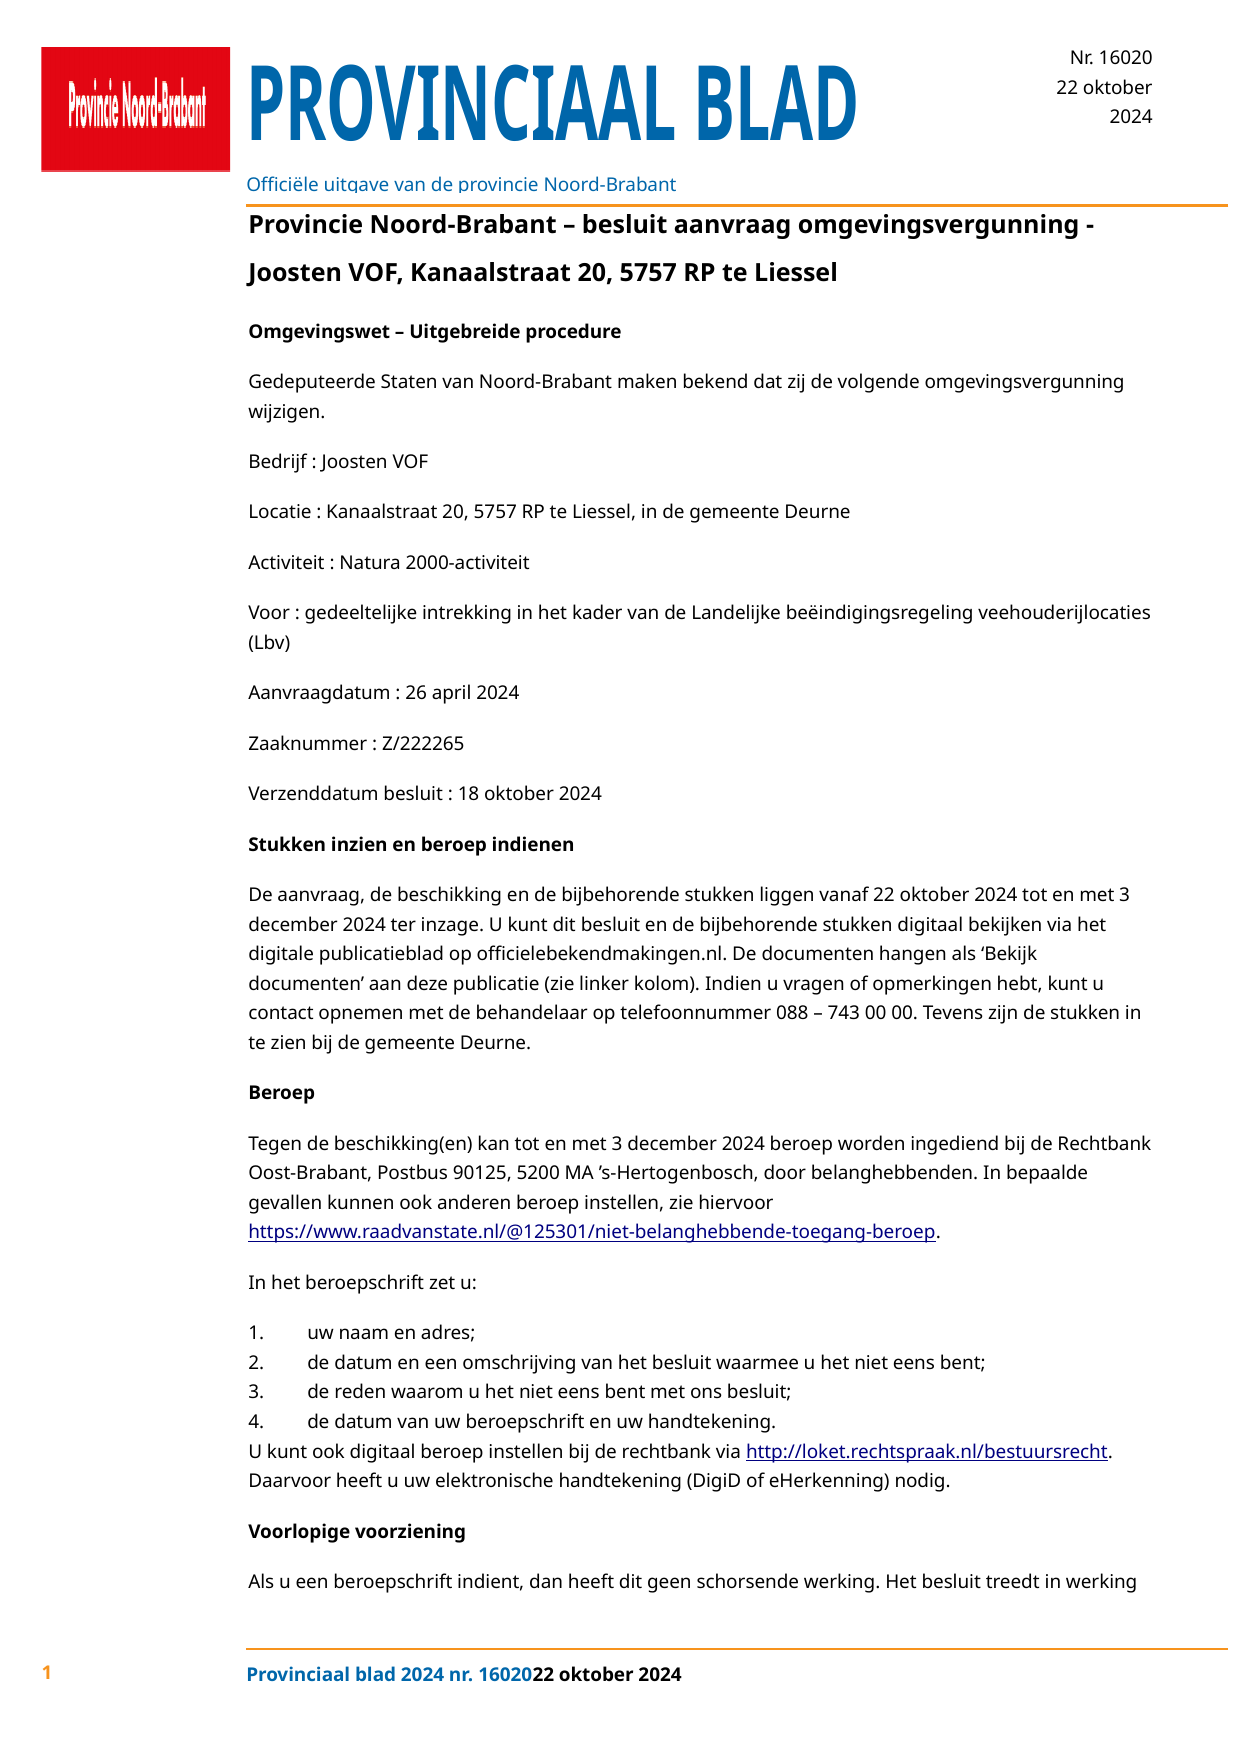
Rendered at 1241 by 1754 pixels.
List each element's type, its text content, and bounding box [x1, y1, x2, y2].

text Aanvraagdatum : 26 april 2024 [248, 679, 1152, 705]
text Tegen de beschikking(en) kan tot en met 3 december 2024 beroep worden ingediend bij de Rechtbank Oost-Brabant, Postbus 90125, 5200 MA ’s-Hertogenbosch, door belanghebbenden. In bepaalde gevallen kunnen ook anderen beroep instellen, zie hiervoor https://www.raadvanstate.nl/@125301/niet-belanghebbende-toegang-beroep. [248, 1130, 1152, 1244]
text Beroep [248, 1079, 1152, 1105]
text Als u een beroepschrift indient, dan heeft dit geen schorsende werking. Het besluit treedt in werking [248, 1568, 1152, 1594]
list uw naam en adres; [248, 1319, 1152, 1345]
picture [41, 47, 231, 172]
text Voorlopige voorziening [248, 1518, 1152, 1544]
text Omgevingswet – Uitgebreide procedure [248, 318, 1152, 344]
text Zaaknummer : Z/222265 [248, 730, 1152, 756]
list de datum en een omschrijving van het besluit waarmee u het niet eens bent; [248, 1349, 1152, 1375]
text De aanvraag, de beschikking en de bijbehorende stukken liggen vanaf 22 oktober 2024 tot en met 3 december 2024 ter inzage. U kunt dit besluit en de bijbehorende stukken digitaal bekijken via het digitale publicatieblad op officielebekendmakingen.nl. De documenten hangen als ‘Bekijk documenten’ aan deze publicatie (zie linker kolom). Indien u vragen of opmerkingen hebt, kunt u contact opnemen met de behandelaar op telefoonnummer 088 – 743 00 00. Tevens zijn de stukken in te zien bij de gemeente Deurne. [248, 881, 1152, 1055]
list de datum van uw beroepschrift en uw handtekening. [248, 1408, 1152, 1434]
text Activiteit : Natura 2000-activiteit [248, 549, 1152, 575]
text Stukken inzien en beroep indienen [248, 831, 1152, 857]
text Voor : gedeeltelijke intrekking in het kader van de Landelijke beëindigingsregeling veehouderijlocaties (Lbv) [248, 599, 1152, 655]
text U kunt ook digitaal beroep instellen bij de rechtbank via http://loket.rechtspraak.nl/bestuursrecht. Daarvoor heeft u uw elektronische handtekening (DigiD of eHerkenning) nodig. [248, 1438, 1152, 1493]
list de reden waarom u het niet eens bent met ons besluit; [248, 1379, 1152, 1404]
text Gedeputeerde Staten van Noord-Brabant maken bekend dat zij de volgende omgevingsvergunning wijzigen. [248, 368, 1152, 424]
text Provincie Noord-Brabant – besluit aanvraag omgevingsvergunning - Joosten VOF, Kanaalstraat 20, 5757 RP te Liessel [248, 207, 1152, 288]
text In het beroepschrift zet u: [248, 1269, 1152, 1295]
text Locatie : Kanaalstraat 20, 5757 RP te Liessel, in de gemeente Deurne [248, 499, 1152, 524]
text Verzenddatum besluit : 18 oktober 2024 [248, 780, 1152, 806]
text Bedrijf : Joosten VOF [248, 448, 1152, 474]
